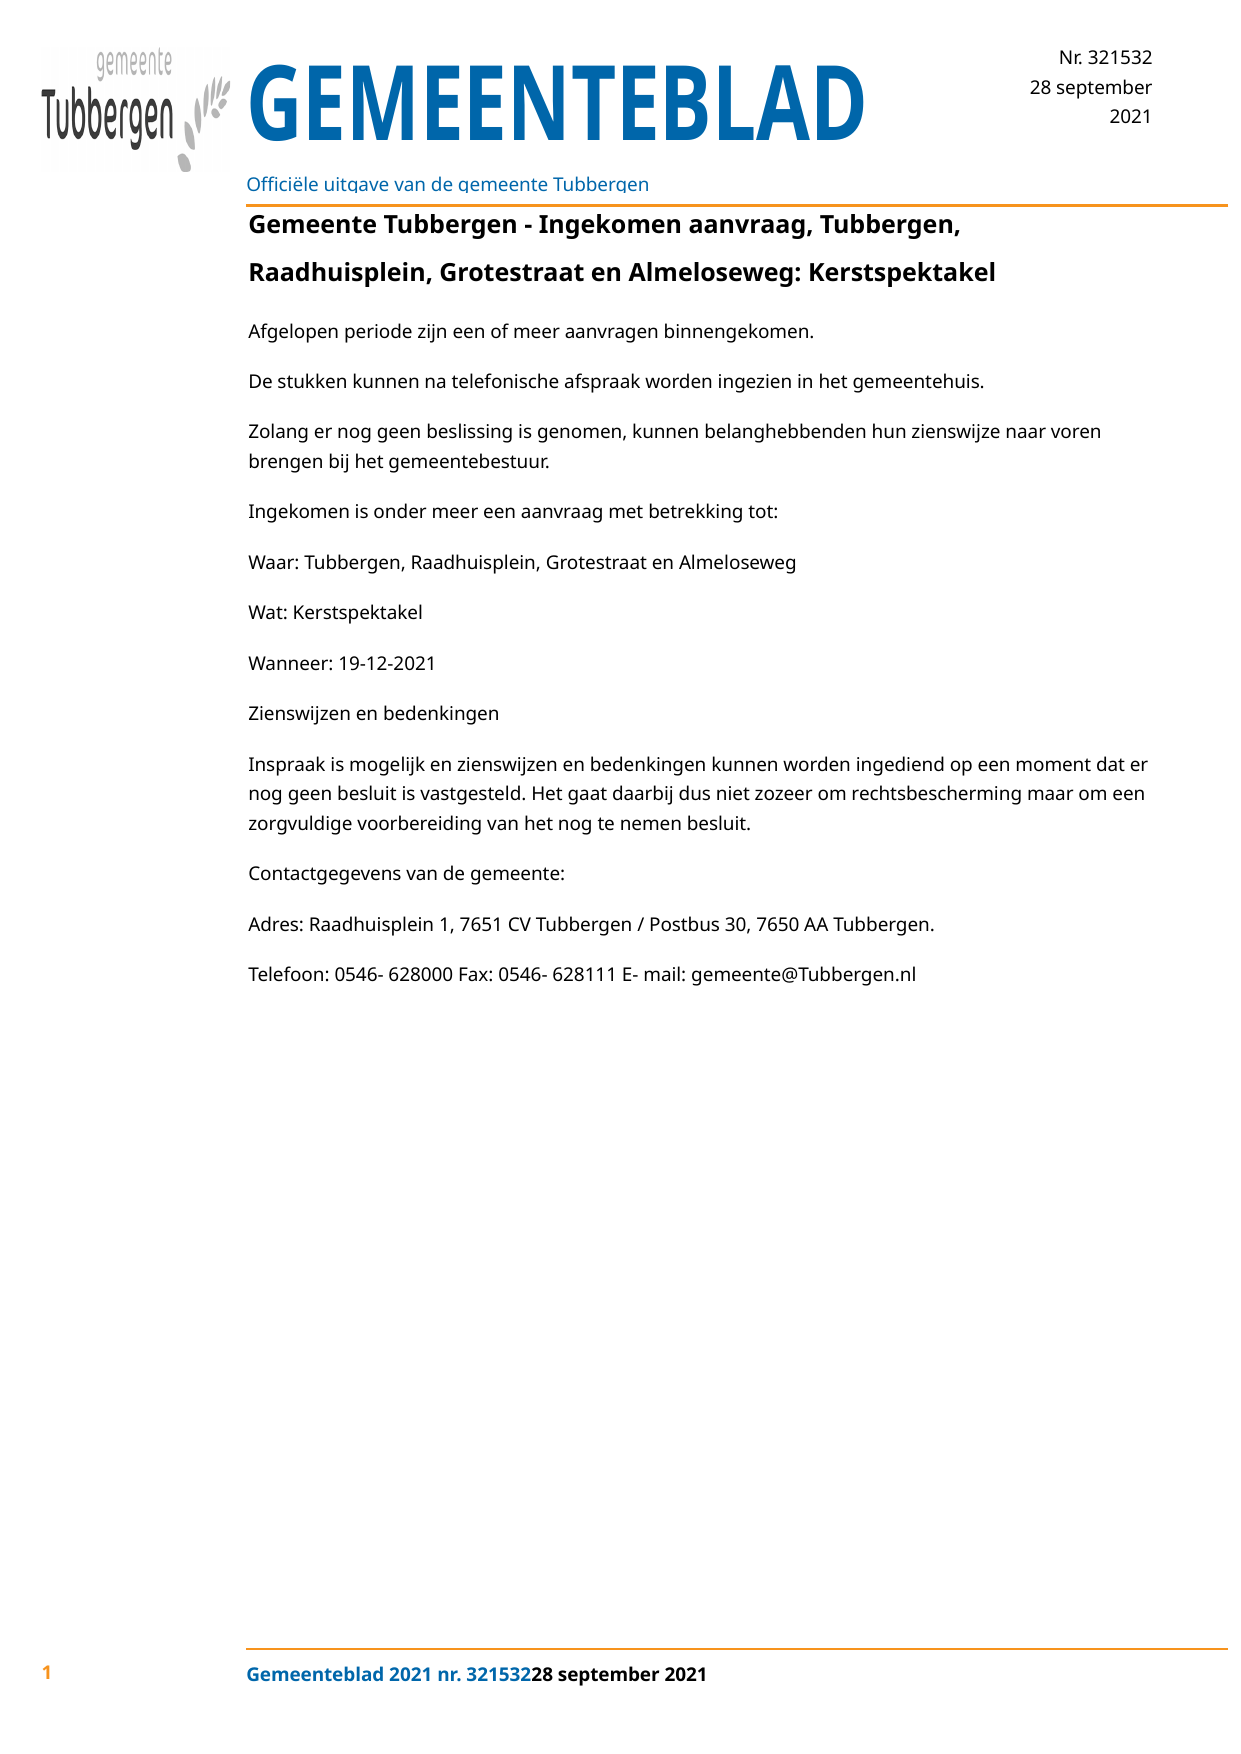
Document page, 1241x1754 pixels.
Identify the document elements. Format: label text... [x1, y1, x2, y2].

text Zienswijzen en bedenkingen [248, 700, 1152, 726]
text Telefoon: 0546- 628000 Fax: 0546- 628111 E- mail: gemeente@Tubbergen.nl [248, 961, 1152, 987]
text Wanneer: 19-12-2021 [248, 650, 1152, 676]
text Waar: Tubbergen, Raadhuisplein, Grotestraat en Almeloseweg [248, 549, 1152, 575]
text Gemeente Tubbergen - Ingekomen aanvraag, Tubbergen, Raadhuisplein, Grotestraat en Almeloseweg: Kerstspektakel [248, 207, 1152, 288]
text Contactgegevens van de gemeente: [248, 860, 1152, 886]
text Adres: Raadhuisplein 1, 7651 CV Tubbergen / Postbus 30, 7650 AA Tubbergen. [248, 911, 1152, 937]
text Zolang er nog geen beslissing is genomen, kunnen belanghebbenden hun zienswijze naar voren brengen bij het gemeentebestuur. [248, 419, 1152, 474]
text Wat: Kerstspektakel [248, 599, 1152, 625]
text Inspraak is mogelijk en zienswijzen en bedenkingen kunnen worden ingediend op een moment dat er nog geen besluit is vastgesteld. Het gaat daarbij dus niet zozeer om rechtsbescherming maar om een zorgvuldige voorbereiding van het nog te nemen besluit. [248, 751, 1152, 836]
text Afgelopen periode zijn een of meer aanvragen binnengekomen. [248, 318, 1152, 344]
text De stukken kunnen na telefonische afspraak worden ingezien in het gemeentehuis. [248, 368, 1152, 394]
text Ingekomen is onder meer een aanvraag met betrekking tot: [248, 499, 1152, 524]
picture [41, 47, 231, 172]
